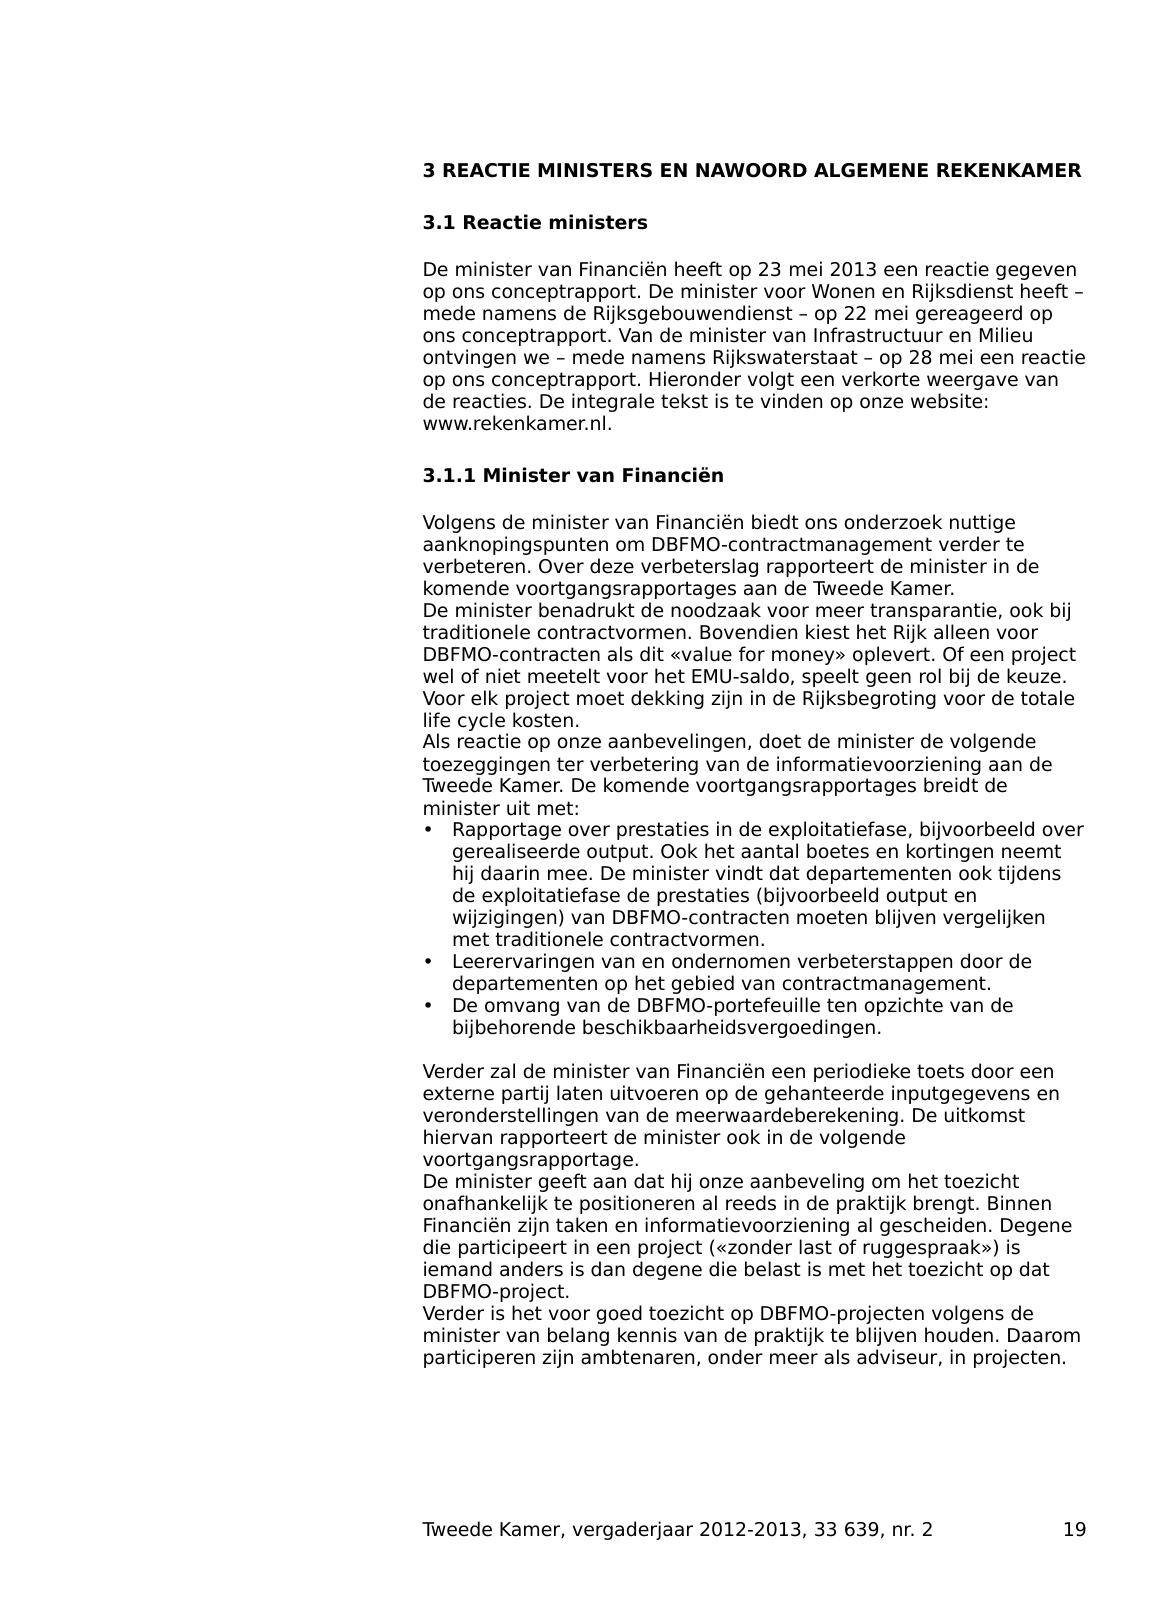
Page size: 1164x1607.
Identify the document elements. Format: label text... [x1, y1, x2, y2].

text De minister van Financiën heeft op 23 mei 2013 een reactie gegeven op ons conceptrapport. De minister voor Wonen en Rijksdienst heeft – mede namens de Rijksgebouwendienst – op 22 mei gereageerd op ons conceptrapport. Van de minister van Infrastructuur en Milieu ontvingen we – mede namens Rijkswaterstaat – op 28 mei een reactie op ons conceptrapport. Hieronder volgt een verkorte weergave van de reacties. De integrale tekst is te vinden op onze website: www.rekenkamer.nl. [422, 259, 1087, 435]
subtitle 3.1.1 Minister van Financiën [422, 465, 1087, 487]
text • Rapportage over prestaties in de exploitatiefase, bijvoorbeeld over gerealiseerde output. Ook het aantal boetes en kortingen neemt hij daarin mee. De minister vindt dat departementen ook tijdens de exploitatiefase de prestaties (bijvoorbeeld output en wijzigingen) van DBFMO-contracten moeten blijven vergelijken met traditionele contractvormen. [422, 819, 1087, 951]
subtitle 3 REACTIE MINISTERS EN NAWOORD ALGEMENE REKENKAMER [422, 160, 1087, 182]
text Volgens de minister van Financiën biedt ons onderzoek nuttige aanknopingspunten om DBFMO-contractmanagement verder te verbeteren. Over deze verbeterslag rapporteert de minister in de komende voortgangsrapportages aan de Tweede Kamer. [422, 512, 1087, 599]
text • Leerervaringen van en ondernomen verbeterstappen door de departementen op het gebied van contractmanagement. [422, 951, 1087, 995]
text Verder zal de minister van Financiën een periodieke toets door een externe partij laten uitvoeren op de gehanteerde inputgegevens en veronderstellingen van de meerwaardeberekening. De uitkomst hiervan rapporteert de minister ook in de volgende voortgangsrapportage. [422, 1061, 1087, 1171]
text De minister benadrukt de noodzaak voor meer transparantie, ook bij traditionele contractvormen. Bovendien kiest het Rijk alleen voor DBFMO-contracten als dit «value for money» oplevert. Of een project wel of niet meetelt voor het EMU-saldo, speelt geen rol bij de keuze. Voor elk project moet dekking zijn in de Rijksbegroting voor de totale life cycle kosten. [422, 599, 1087, 731]
text Als reactie op onze aanbevelingen, doet de minister de volgende toezeggingen ter verbetering van de informatievoorziening aan de Tweede Kamer. De komende voortgangsrapportages breidt de minister uit met: [422, 731, 1087, 819]
subtitle 3.1 Reactie ministers [422, 212, 1087, 234]
text De minister geeft aan dat hij onze aanbeveling om het toezicht onafhankelijk te positioneren al reeds in de praktijk brengt. Binnen Financiën zijn taken en informatievoorziening al gescheiden. Degene die participeert in een project («zonder last of ruggespraak») is iemand anders is dan degene die belast is met het toezicht op dat DBFMO-project. [422, 1171, 1087, 1303]
text • De omvang van de DBFMO-portefeuille ten opzichte van de bijbehorende beschikbaarheidsvergoedingen. [422, 995, 1087, 1039]
text Verder is het voor goed toezicht op DBFMO-projecten volgens de minister van belang kennis van de praktijk te blijven houden. Daarom participeren zijn ambtenaren, onder meer als adviseur, in projecten. [422, 1303, 1087, 1369]
